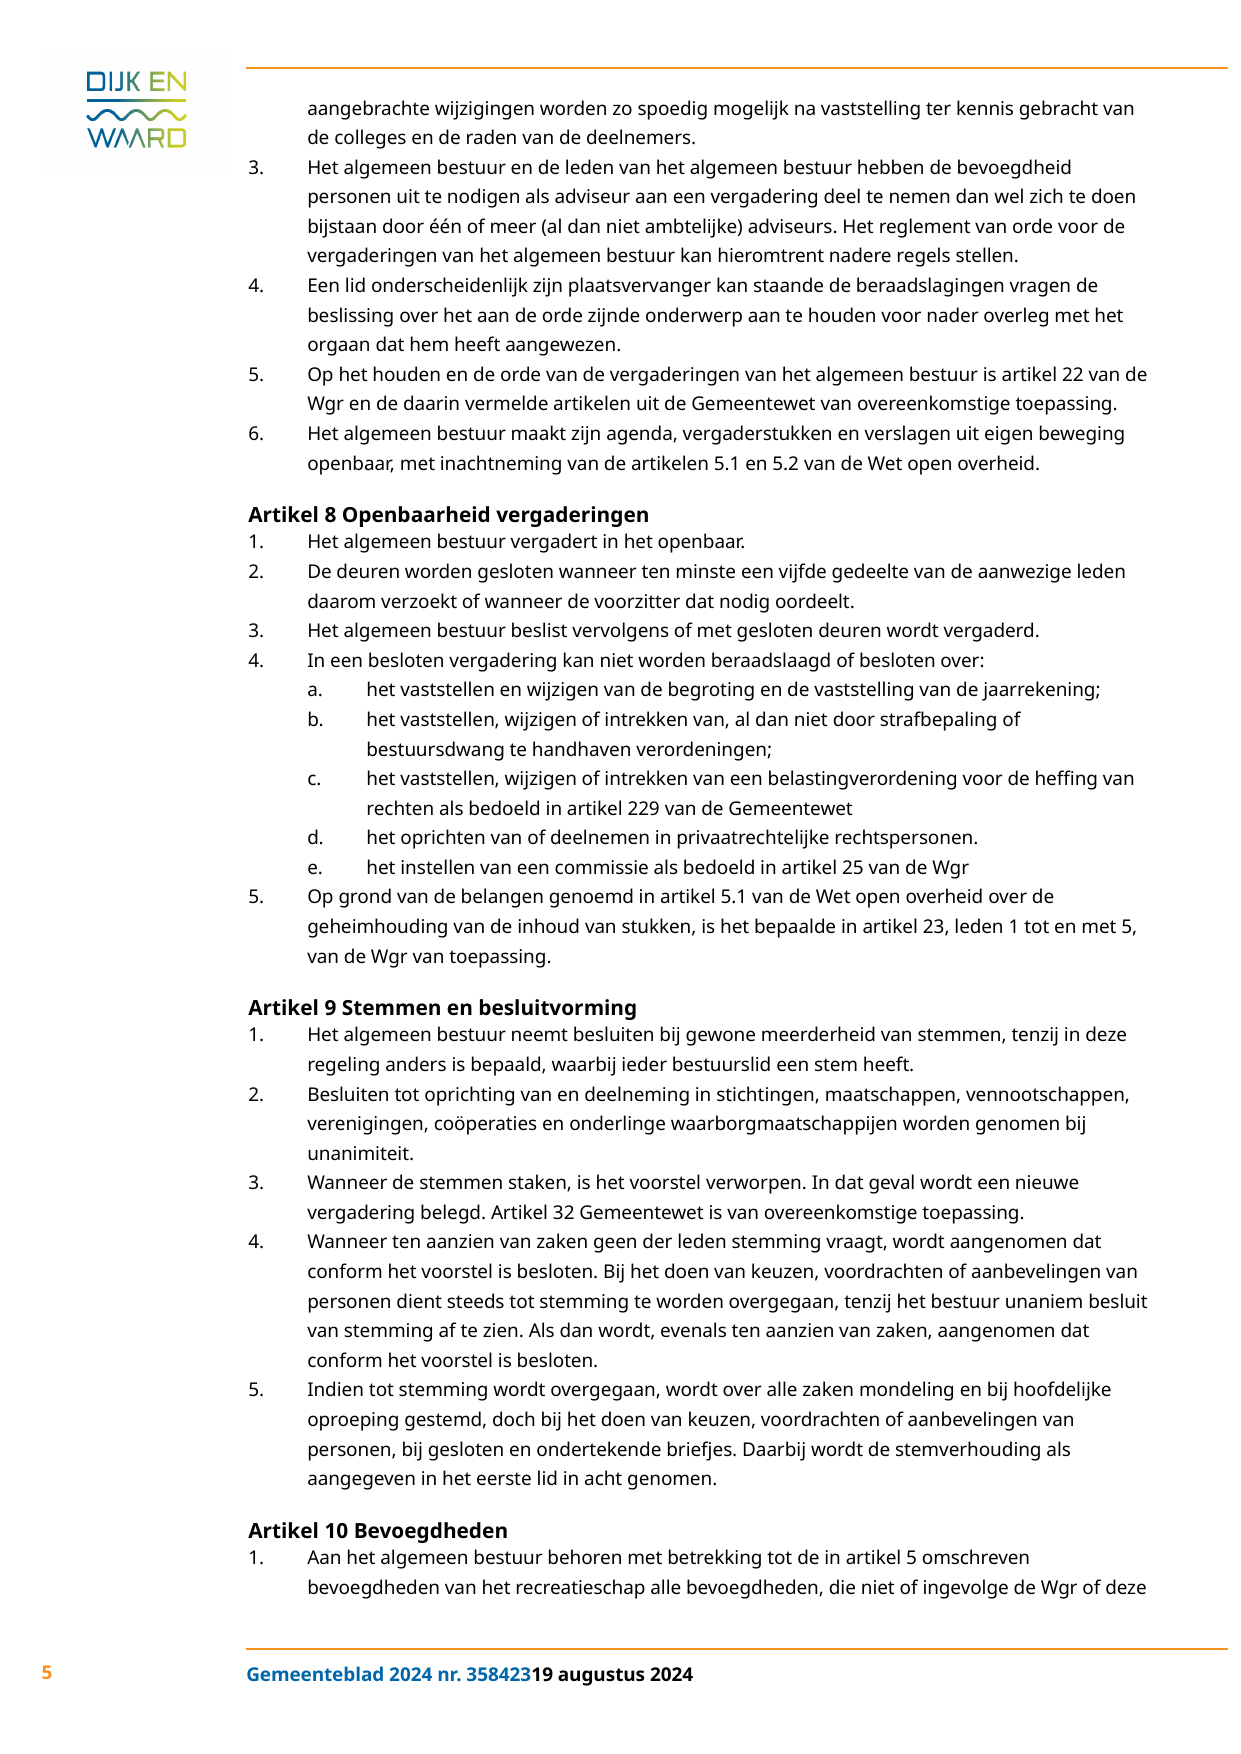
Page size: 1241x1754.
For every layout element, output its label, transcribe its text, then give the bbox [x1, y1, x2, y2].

list Het algemeen bestuur en de leden van het algemeen bestuur hebben de bevoegdheid personen uit te nodigen als adviseur aan een vergadering deel te nemen dan wel zich te doen bijstaan door één of meer (al dan niet ambtelijke) adviseurs. Het reglement van orde voor de vergaderingen van het algemeen bestuur kan hieromtrent nadere regels stellen. [248, 154, 1152, 268]
list het vaststellen, wijzigen of intrekken van, al dan niet door strafbepaling of bestuursdwang te handhaven verordeningen; [307, 706, 1152, 761]
list Het algemeen bestuur neemt besluiten bij gewone meerderheid van stemmen, tenzij in deze regeling anders is bepaald, waarbij ieder bestuurslid een stem heeft. [248, 1022, 1152, 1077]
list Indien tot stemming wordt overgegaan, wordt over alle zaken mondeling en bij hoofdelijke oproeping gestemd, doch bij het doen van keuzen, voordrachten of aanbevelingen van personen, bij gesloten en ondertekende briefjes. Daarbij wordt de stemverhouding als aangegeven in het eerste lid in acht genomen. [248, 1377, 1152, 1491]
list Aan het algemeen bestuur behoren met betrekking tot de in artikel 5 omschreven bevoegdheden van het recreatieschap alle bevoegdheden, die niet of ingevolge de Wgr of deze [248, 1544, 1152, 1599]
list het vaststellen, wijzigen of intrekken van een belastingverordening voor de heffing van rechten als bedoeld in artikel 229 van de Gemeentewet [307, 765, 1152, 821]
text Artikel 9 Stemmen en besluitvorming [248, 993, 1152, 1022]
list het instellen van een commissie als bedoeld in artikel 25 van de Wgr [307, 854, 1152, 880]
list In een besloten vergadering kan niet worden beraadslaagd of besloten over: [248, 647, 1152, 673]
list Besluiten tot oprichting van en deelneming in stichtingen, maatschappen, vennootschappen, verenigingen, coöperaties en onderlinge waarborgmaatschappijen worden genomen bij unanimiteit. [248, 1081, 1152, 1166]
list Wanneer ten aanzien van zaken geen der leden stemming vraagt, wordt aangenomen dat conform het voorstel is besloten. Bij het doen van keuzen, voordrachten of aanbevelingen van personen dient steeds tot stemming te worden overgegaan, tenzij het bestuur unaniem besluit van stemming af te zien. Als dan wordt, evenals ten aanzien van zaken, aangenomen dat conform het voorstel is besloten. [248, 1229, 1152, 1373]
list Op het houden en de orde van de vergaderingen van het algemeen bestuur is artikel 22 van de Wgr en de daarin vermelde artikelen uit de Gemeentewet van overeenkomstige toepassing. [248, 361, 1152, 416]
list aangebrachte wijzigingen worden zo spoedig mogelijk na vaststelling ter kennis gebracht van de colleges en de raden van de deelnemers. [248, 95, 1152, 150]
text Artikel 10 Bevoegdheden [248, 1516, 1152, 1544]
list Op grond van de belangen genoemd in artikel 5.1 van de Wet open overheid over de geheimhouding van de inhoud van stukken, is het bepaalde in artikel 23, leden 1 tot en met 5, van de Wgr van toepassing. [248, 884, 1152, 968]
list Het algemeen bestuur beslist vervolgens of met gesloten deuren wordt vergaderd. [248, 617, 1152, 643]
list Het algemeen bestuur maakt zijn agenda, vergaderstukken en verslagen uit eigen beweging openbaar, met inachtneming van de artikelen 5.1 en 5.2 van de Wet open overheid. [248, 420, 1152, 476]
text Artikel 8 Openbaarheid vergaderingen [248, 500, 1152, 529]
list het vaststellen en wijzigen van de begroting en de vaststelling van de jaarrekening; [307, 677, 1152, 702]
list De deuren worden gesloten wanneer ten minste een vijfde gedeelte van de aanwezige leden daarom verzoekt of wanneer de voorzitter dat nodig oordeelt. [248, 558, 1152, 613]
list Een lid onderscheidenlijk zijn plaatsvervanger kan staande de beraadslagingen vragen de beslissing over het aan de orde zijnde onderwerp aan te houden voor nader overleg met het orgaan dat hem heeft aangewezen. [248, 272, 1152, 357]
picture [41, 47, 231, 172]
list Wanneer de stemmen staken, is het voorstel verworpen. In dat geval wordt een nieuwe vergadering belegd. Artikel 32 Gemeentewet is van overeenkomstige toepassing. [248, 1169, 1152, 1225]
list Het algemeen bestuur vergadert in het openbaar. [248, 529, 1152, 554]
list het oprichten van of deelnemen in privaatrechtelijke rechtspersonen. [307, 824, 1152, 850]
